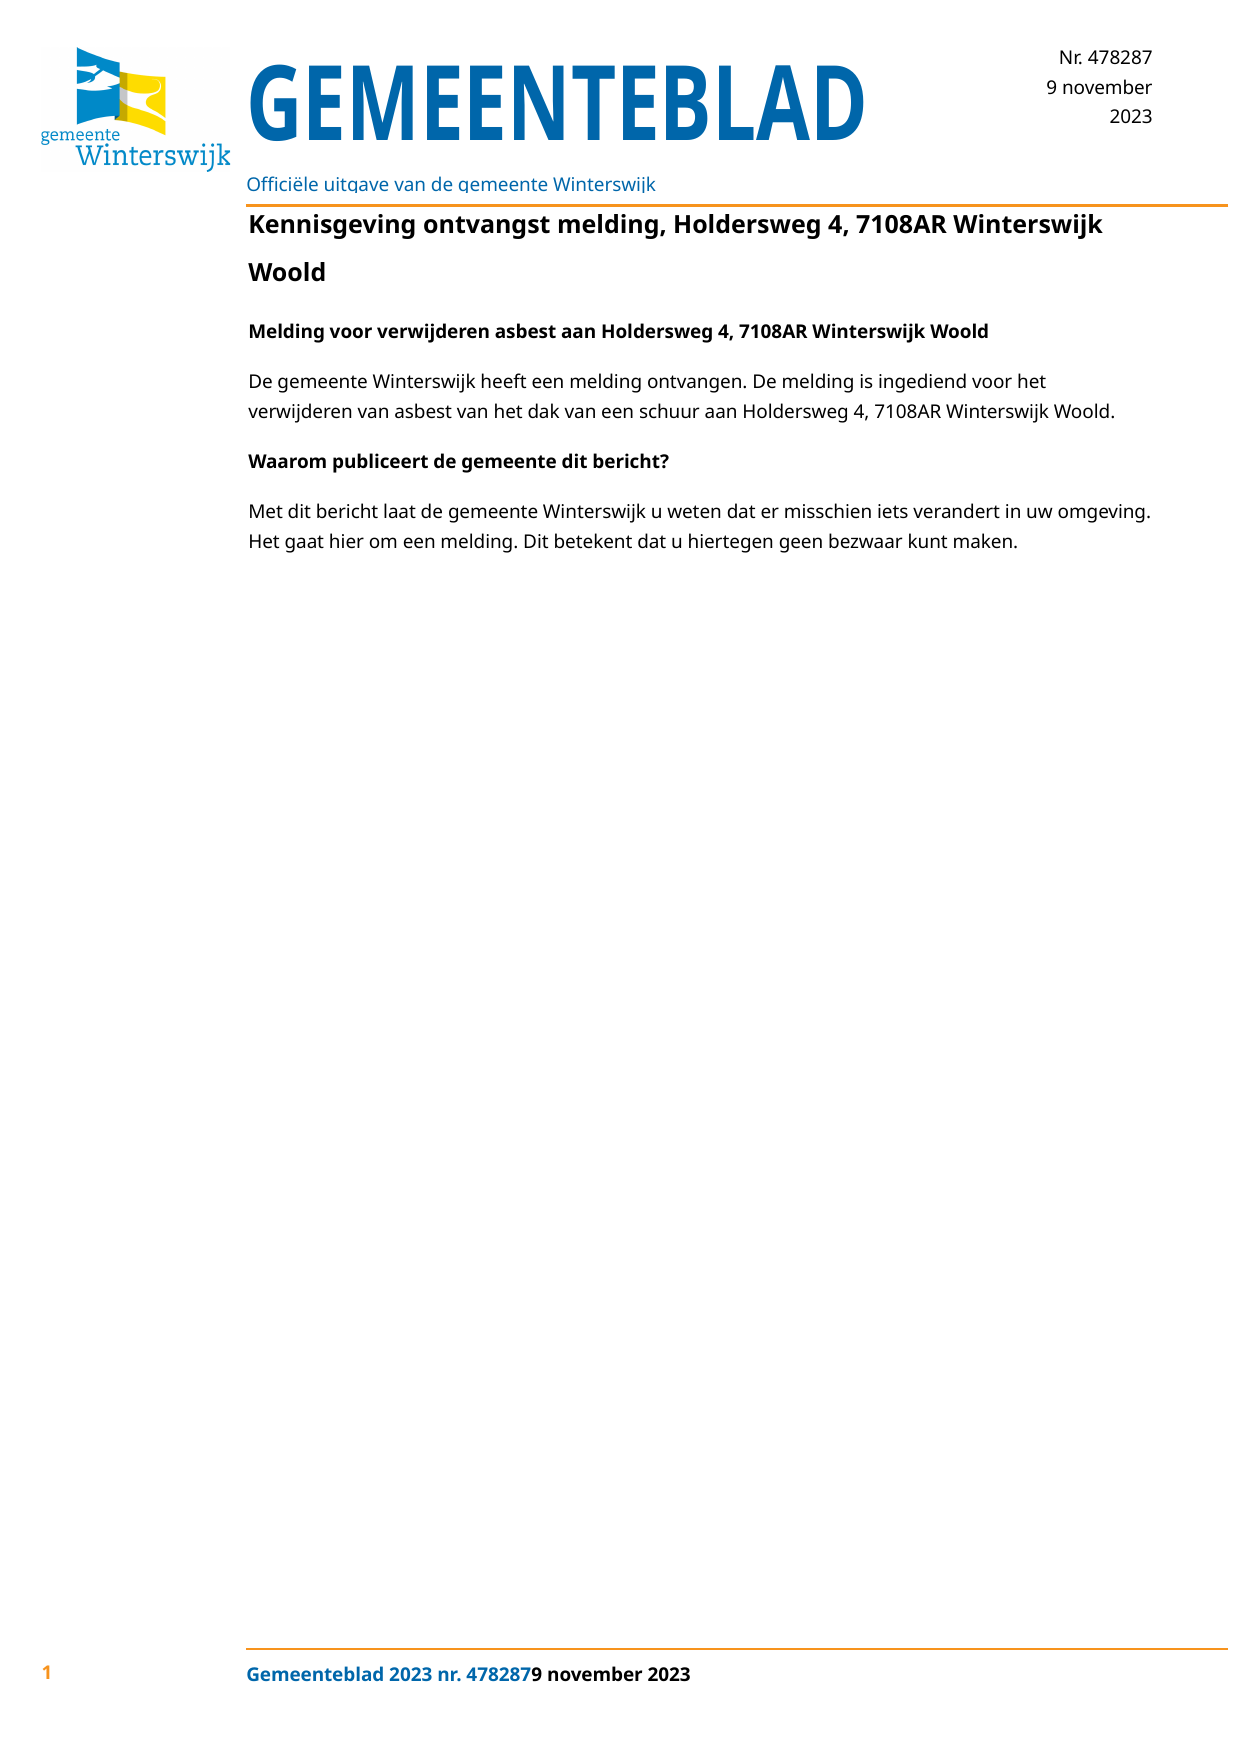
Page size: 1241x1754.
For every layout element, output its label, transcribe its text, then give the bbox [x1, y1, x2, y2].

picture [225, 153, 231, 162]
picture [41, 47, 231, 172]
text Kennisgeving ontvangst melding, Holdersweg 4, 7108AR Winterswijk Woold [248, 207, 1152, 288]
text De gemeente Winterswijk heeft een melding ontvangen. De melding is ingediend voor het verwijderen van asbest van het dak van een schuur aan Holdersweg 4, 7108AR Winterswijk Woold. [248, 368, 1152, 424]
text Waarom publiceert de gemeente dit bericht? [248, 448, 1152, 474]
text Met dit bericht laat de gemeente Winterswijk u weten dat er misschien iets verandert in uw omgeving. Het gaat hier om een melding. Dit betekent dat u hiertegen geen bezwaar kunt maken. [248, 499, 1152, 554]
text Melding voor verwijderen asbest aan Holdersweg 4, 7108AR Winterswijk Woold [248, 318, 1152, 344]
